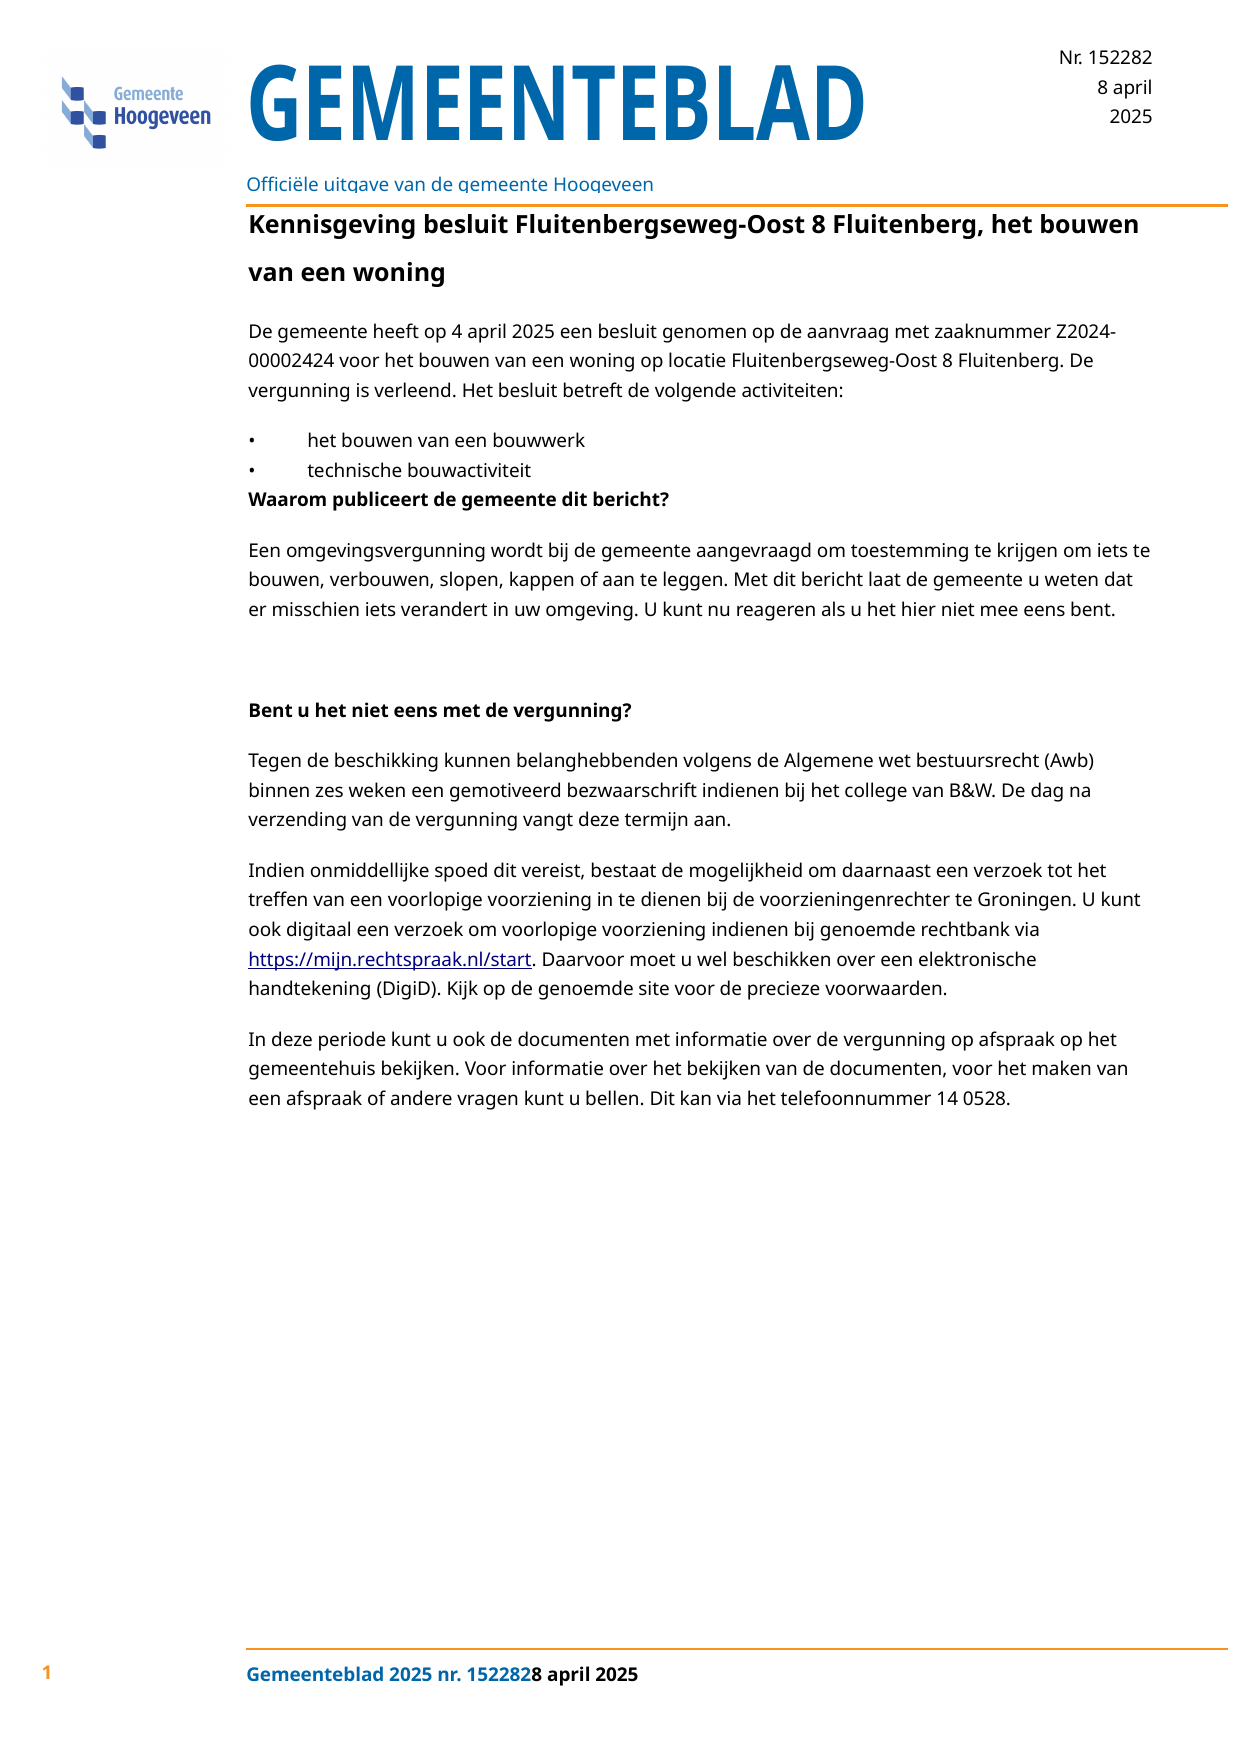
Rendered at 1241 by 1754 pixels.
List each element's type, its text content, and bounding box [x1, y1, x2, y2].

list het bouwen van een bouwwerk [248, 427, 1152, 453]
text In deze periode kunt u ook de documenten met informatie over de vergunning op afspraak op het gemeentehuis bekijken. Voor informatie over het bekijken van de documenten, voor het maken van een afspraak of andere vragen kunt u bellen. Dit kan via het telefoonnummer 14 0528. [248, 1026, 1152, 1111]
text De gemeente heeft op 4 april 2025 een besluit genomen op de aanvraag met zaaknummer Z2024-00002424 voor het bouwen van een woning op locatie Fluitenbergseweg-Oost 8 Fluitenberg. De vergunning is verleend. Het besluit betreft de volgende activiteiten: [248, 318, 1152, 403]
list technische bouwactiviteit [248, 457, 1152, 483]
text Indien onmiddellijke spoed dit vereist, bestaat de mogelijkheid om daarnaast een verzoek tot het treffen van een voorlopige voorziening in te dienen bij de voorzieningenrechter te Groningen. U kunt ook digitaal een verzoek om voorlopige voorziening indienen bij genoemde rechtbank via https://mijn.rechtspraak.nl/start. Daarvoor moet u wel beschikken over een elektronische handtekening (DigiD). Kijk op de genoemde site voor de precieze voorwaarden. [248, 857, 1152, 1001]
text Tegen de beschikking kunnen belanghebbenden volgens de Algemene wet bestuursrecht (Awb) binnen zes weken een gemotiveerd bezwaarschrift indienen bij het college van B&W. De dag na verzending van de vergunning vangt deze termijn aan. [248, 747, 1152, 832]
text Kennisgeving besluit Fluitenbergseweg-Oost 8 Fluitenberg, het bouwen van een woning [248, 207, 1152, 288]
text Bent u het niet eens met de vergunning? [248, 697, 1152, 723]
text Een omgevingsvergunning wordt bij de gemeente aangevraagd om toestemming te krijgen om iets te bouwen, verbouwen, slopen, kappen of aan te leggen. Met dit bericht laat de gemeente u weten dat er misschien iets verandert in uw omgeving. U kunt nu reageren als u het hier niet mee eens bent. [248, 537, 1152, 622]
picture [41, 47, 231, 172]
text Waarom publiceert de gemeente dit bericht? [248, 487, 1152, 512]
